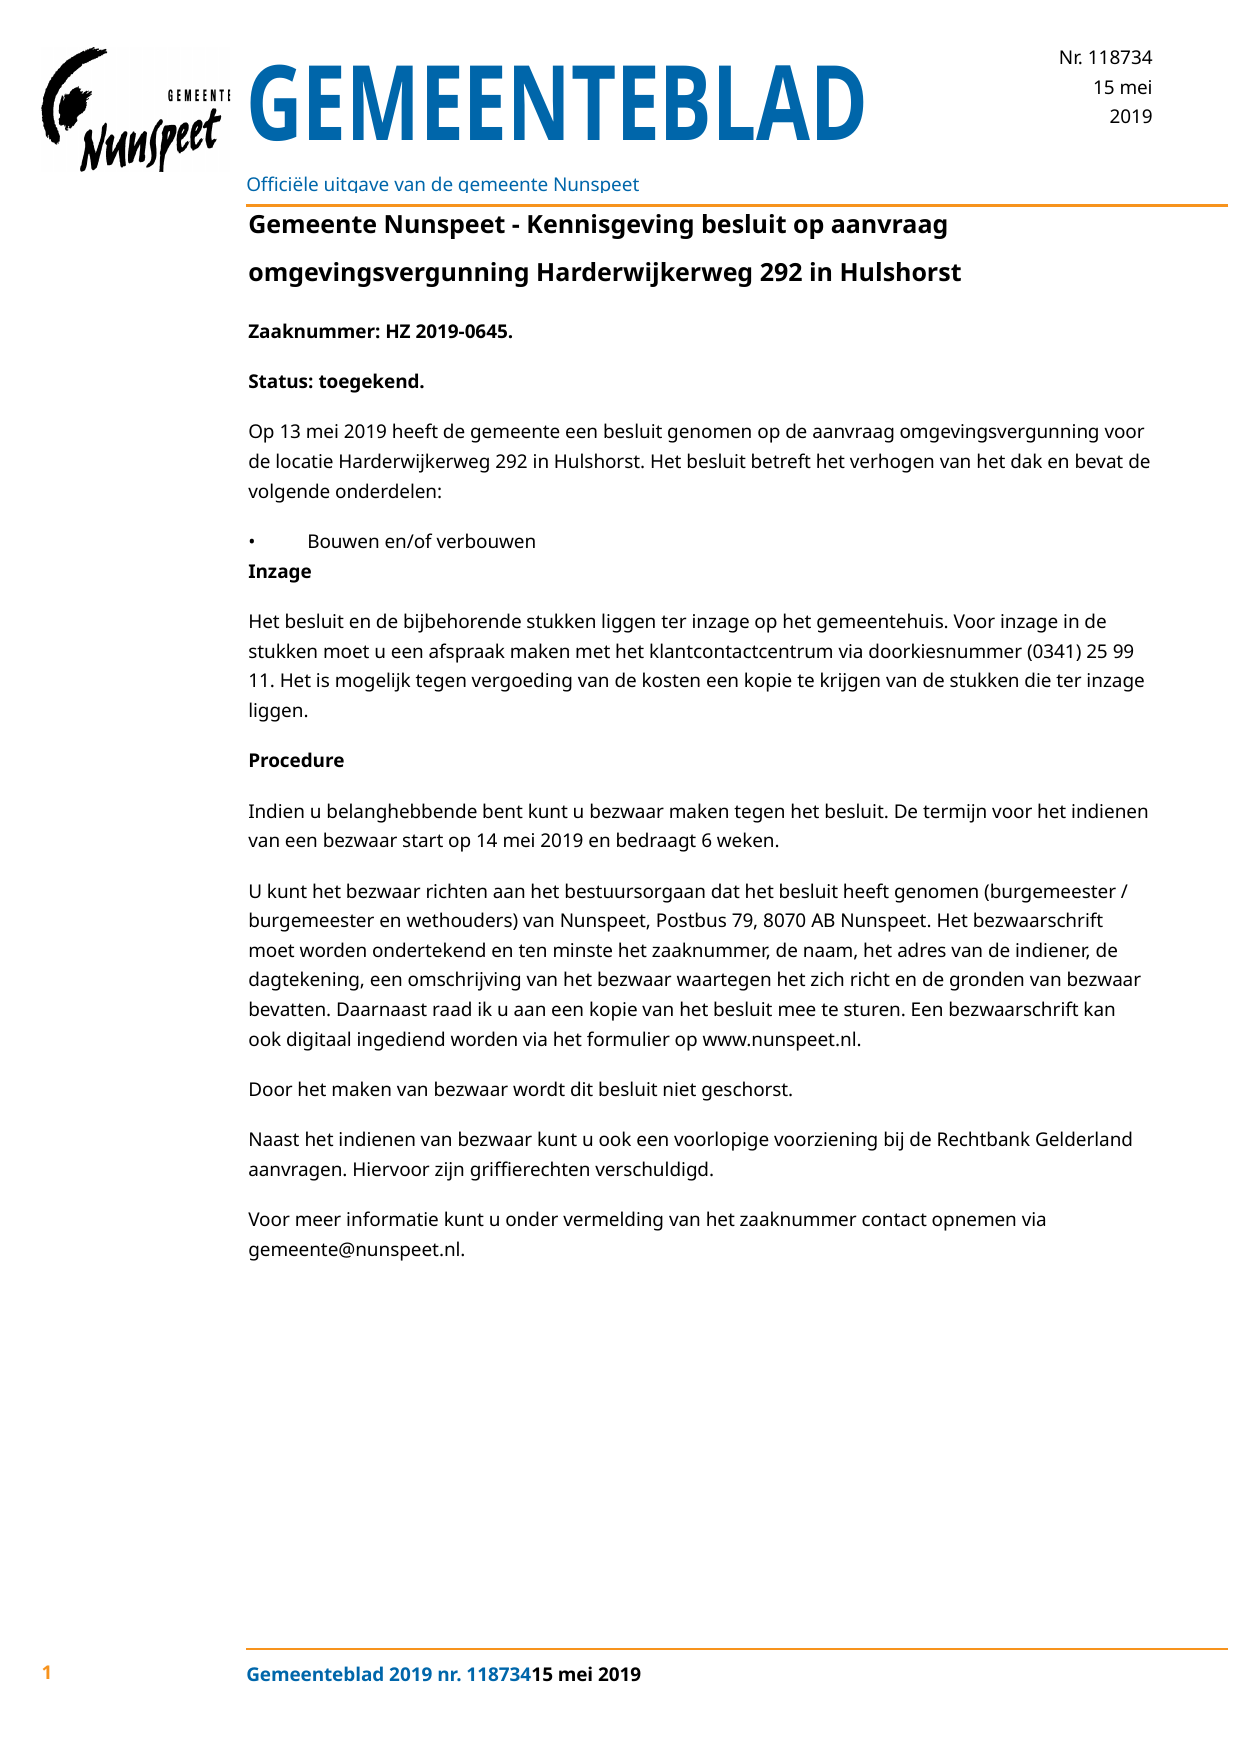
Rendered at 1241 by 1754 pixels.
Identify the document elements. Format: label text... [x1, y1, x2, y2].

text Voor meer informatie kunt u onder vermelding van het zaaknummer contact opnemen via gemeente@nunspeet.nl. [248, 1207, 1152, 1262]
text Status: toegekend. [248, 368, 1152, 394]
text Zaaknummer: HZ 2019-0645. [248, 318, 1152, 344]
text Indien u belanghebbende bent kunt u bezwaar maken tegen het besluit. De termijn voor het indienen van een bezwaar start op 14 mei 2019 en bedraagt 6 weken. [248, 798, 1152, 853]
text Op 13 mei 2019 heeft de gemeente een besluit genomen op de aanvraag omgevingsvergunning voor de locatie Harderwijkerweg 292 in Hulshorst. Het besluit betreft het verhogen van het dak en bevat de volgende onderdelen: [248, 419, 1152, 504]
text Inzage [248, 558, 1152, 584]
text Gemeente Nunspeet - Kennisgeving besluit op aanvraag omgevingsvergunning Harderwijkerweg 292 in Hulshorst [248, 207, 1152, 288]
picture [41, 47, 231, 172]
text Naast het indienen van bezwaar kunt u ook een voorlopige voorziening bij de Rechtbank Gelderland aanvragen. Hiervoor zijn griffierechten verschuldigd. [248, 1127, 1152, 1182]
text U kunt het bezwaar richten aan het bestuursorgaan dat het besluit heeft genomen (burgemeester / burgemeester en wethouders) van Nunspeet, Postbus 79, 8070 AB Nunspeet. Het bezwaarschrift moet worden ondertekend en ten minste het zaaknummer, de naam, het adres van de indiener, de dagtekening, een omschrijving van het bezwaar waartegen het zich richt en de gronden van bezwaar bevatten. Daarnaast raad ik u aan een kopie van het besluit mee te sturen. Een bezwaarschrift kan ook digitaal ingediend worden via het formulier op www.nunspeet.nl. [248, 878, 1152, 1052]
text Het besluit en de bijbehorende stukken liggen ter inzage op het gemeentehuis. Voor inzage in de stukken moet u een afspraak maken met het klantcontactcentrum via doorkiesnummer (0341) 25 99 11. Het is mogelijk tegen vergoeding van de kosten een kopie te krijgen van de stukken die ter inzage liggen. [248, 608, 1152, 723]
list Bouwen en/of verbouwen [248, 528, 1152, 554]
text Procedure [248, 747, 1152, 773]
text Door het maken van bezwaar wordt dit besluit niet geschorst. [248, 1076, 1152, 1102]
